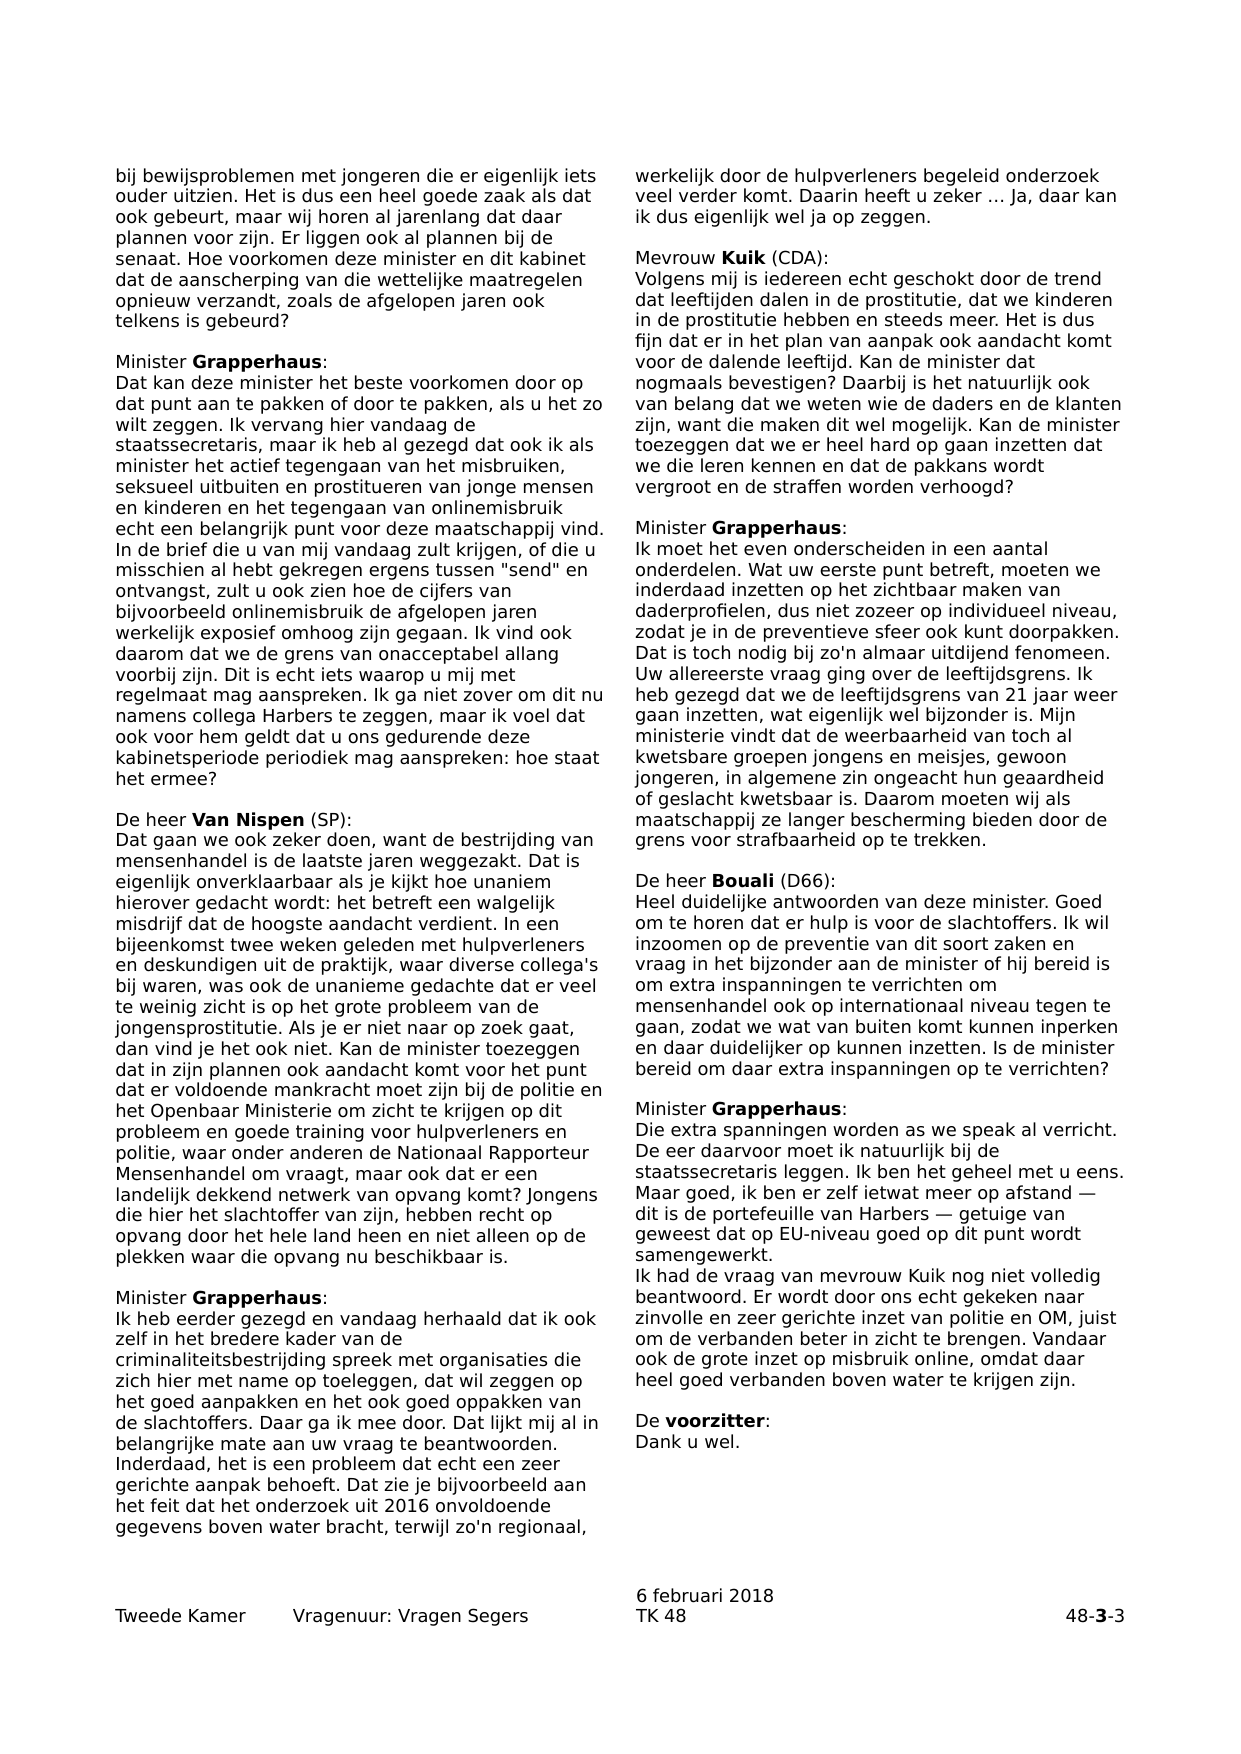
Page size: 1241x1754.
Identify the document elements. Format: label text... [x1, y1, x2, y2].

text Uw allereerste vraag ging over de leeftijdsgrens. Ik heb gezegd dat we de leeftijdsgrens van 21 jaar weer gaan inzetten, wat eigenlijk wel bijzonder is. Mijn ministerie vindt dat de weerbaarheid van toch al kwetsbare groepen jongens en meisjes, gewoon jongeren, in algemene zin ongeacht hun geaardheid of geslacht kwetsbaar is. Daarom moeten wij als maatschappij ze langer bescherming bieden door de grens voor strafbaarheid op te trekken. [635, 663, 1125, 851]
text Volgens mij is iedereen echt geschokt door de trend dat leeftijden dalen in de prostitutie, dat we kinderen in de prostitutie hebben en steeds meer. Het is dus fijn dat er in het plan van aanpak ook aandacht komt voor de dalende leeftijd. Kan de minister dat nogmaals bevestigen? Daarbij is het natuurlijk ook van belang dat we weten wie de daders en de klanten zijn, want die maken dit wel mogelijk. Kan de minister toezeggen dat we er heel hard op gaan inzetten dat we die leren kennen en dat de pakkans wordt vergroot en de straffen worden verhoogd? [635, 268, 1125, 498]
text Mevrouw Kuik (CDA): [635, 248, 1125, 268]
text Dat kan deze minister het beste voorkomen door op dat punt aan te pakken of door te pakken, als u het zo wilt zeggen. Ik vervang hier vandaag de staatssecretaris, maar ik heb al gezegd dat ook ik als minister het actief tegengaan van het misbruiken, seksueel uitbuiten en prostitueren van jonge mensen en kinderen en het tegengaan van onlinemisbruik echt een belangrijk punt voor deze maatschappij vind. In de brief die u van mij vandaag zult krijgen, of die u misschien al hebt gekregen ergens tussen "send" en ontvangst, zult u ook zien hoe de cijfers van bijvoorbeeld onlinemisbruik de afgelopen jaren werkelijk exposief omhoog zijn gegaan. Ik vind ook daarom dat we de grens van onacceptabel allang voorbij zijn. Dit is echt iets waarop u mij met regelmaat mag aanspreken. Ik ga niet zover om dit nu namens collega Harbers te zeggen, maar ik voel dat ook voor hem geldt dat u ons gedurende deze kabinetsperiode periodiek mag aanspreken: hoe staat het ermee? [115, 373, 605, 789]
text Minister Grapperhaus: [115, 352, 605, 373]
text Heel duidelijke antwoorden van deze minister. Goed om te horen dat er hulp is voor de slachtoffers. Ik wil inzoomen op de preventie van dit soort zaken en vraag in het bijzonder aan de minister of hij bereid is om extra inspanningen te verrichten om mensenhandel ook op internationaal niveau tegen te gaan, zodat we wat van buiten komt kunnen inperken en daar duidelijker op kunnen inzetten. Is de minister bereid om daar extra inspanningen op te verrichten? [635, 892, 1125, 1079]
text Ik heb eerder gezegd en vandaag herhaald dat ik ook zelf in het bredere kader van de criminaliteitsbestrijding spreek met organisaties die zich hier met name op toeleggen, dat wil zeggen op het goed aanpakken en het ook goed oppakken van de slachtoffers. Daar ga ik mee door. Dat lijkt mij al in belangrijke mate aan uw vraag te beantwoorden. Inderdaad, het is een probleem dat echt een zeer gerichte aanpak behoeft. Dat zie je bijvoorbeeld aan het feit dat het onderzoek uit 2016 onvoldoende gegevens boven water bracht, terwijl zo'n regionaal, [115, 1308, 605, 1537]
text Ik moet het even onderscheiden in een aantal onderdelen. Wat uw eerste punt betreft, moeten we inderdaad inzetten op het zichtbaar maken van daderprofielen, dus niet zozeer op individueel niveau, zodat je in de preventieve sfeer ook kunt doorpakken. Dat is toch nodig bij zo'n almaar uitdijend fenomeen. [635, 538, 1125, 663]
text Die extra spanningen worden as we speak al verricht. De eer daarvoor moet ik natuurlijk bij de staatssecretaris leggen. Ik ben het geheel met u eens. Maar goed, ik ben er zelf ietwat meer op afstand — dit is de portefeuille van Harbers — getuige van geweest dat op EU-niveau goed op dit punt wordt samengewerkt. [635, 1120, 1125, 1266]
text werkelijk door de hulpverleners begeleid onderzoek veel verder komt. Daarin heeft u zeker … Ja, daar kan ik dus eigenlijk wel ja op zeggen. [635, 165, 1125, 228]
text Ik had de vraag van mevrouw Kuik nog niet volledig beantwoord. Er wordt door ons echt gekeken naar zinvolle en zeer gerichte inzet van politie en OM, juist om de verbanden beter in zicht te brengen. Vandaar ook de grote inzet op misbruik online, omdat daar heel goed verbanden boven water te krijgen zijn. [635, 1266, 1125, 1391]
text De heer Van Nispen (SP): [115, 809, 605, 830]
text Minister Grapperhaus: [635, 1099, 1125, 1120]
text Minister Grapperhaus: [635, 518, 1125, 538]
text De heer Bouali (D66): [635, 871, 1125, 892]
text Minister Grapperhaus: [115, 1288, 605, 1308]
text Dank u wel. [635, 1431, 1125, 1452]
text bij bewijsproblemen met jongeren die er eigenlijk iets ouder uitzien. Het is dus een heel goede zaak als dat ook gebeurt, maar wij horen al jarenlang dat daar plannen voor zijn. Er liggen ook al plannen bij de senaat. Hoe voorkomen deze minister en dit kabinet dat de aanscherping van die wettelijke maatregelen opnieuw verzandt, zoals de afgelopen jaren ook telkens is gebeurd? [115, 165, 605, 332]
text De voorzitter: [635, 1411, 1125, 1431]
text Dat gaan we ook zeker doen, want de bestrijding van mensenhandel is de laatste jaren weggezakt. Dat is eigenlijk onverklaarbaar als je kijkt hoe unaniem hierover gedacht wordt: het betreft een walgelijk misdrijf dat de hoogste aandacht verdient. In een bijeenkomst twee weken geleden met hulpverleners en deskundigen uit de praktijk, waar diverse collega's bij waren, was ook de unanieme gedachte dat er veel te weinig zicht is op het grote probleem van de jongensprostitutie. Als je er niet naar op zoek gaat, dan vind je het ook niet. Kan de minister toezeggen dat in zijn plannen ook aandacht komt voor het punt dat er voldoende mankracht moet zijn bij de politie en het Openbaar Ministerie om zicht te krijgen op dit probleem en goede training voor hulpverleners en politie, waar onder anderen de Nationaal Rapporteur Mensenhandel om vraagt, maar ook dat er een landelijk dekkend netwerk van opvang komt? Jongens die hier het slachtoffer van zijn, hebben recht op opvang door het hele land heen en niet alleen op de plekken waar die opvang nu beschikbaar is. [115, 830, 605, 1268]
